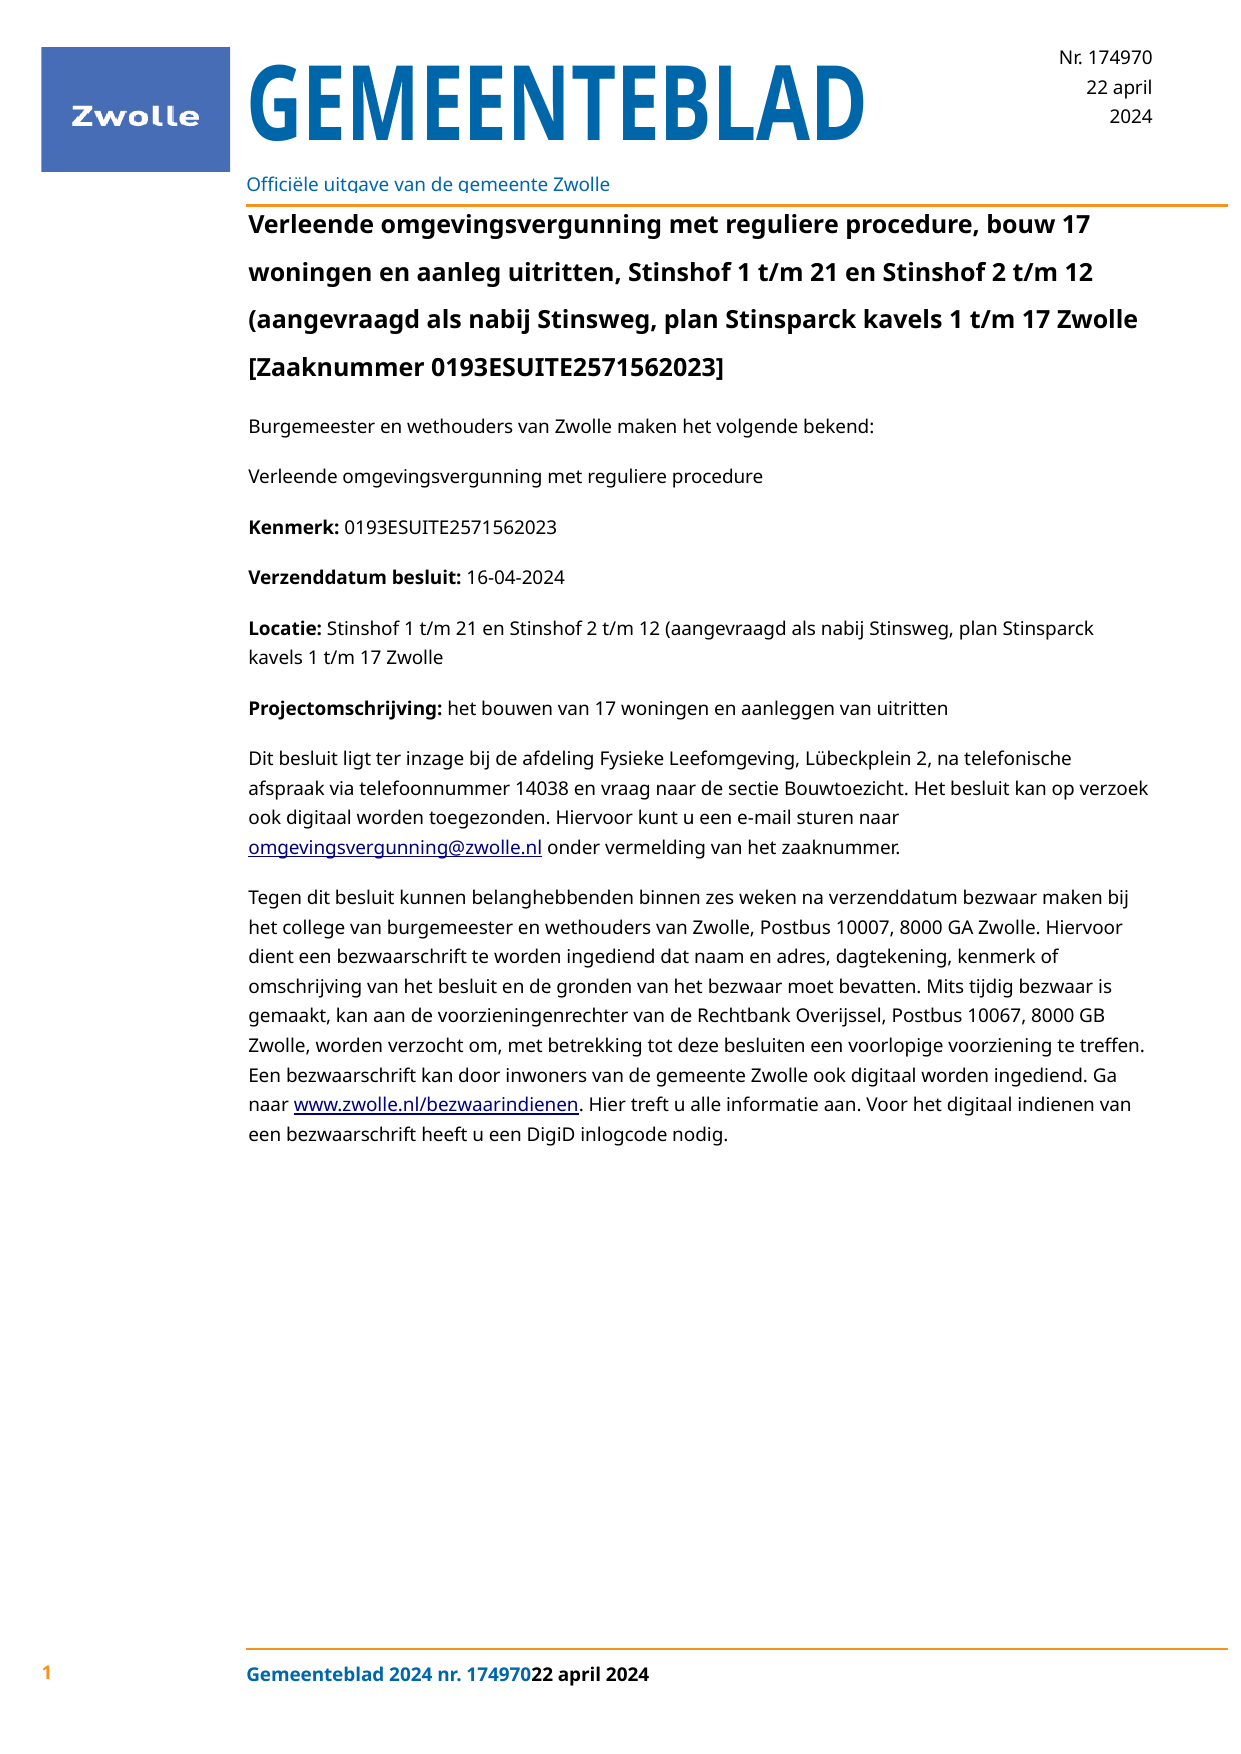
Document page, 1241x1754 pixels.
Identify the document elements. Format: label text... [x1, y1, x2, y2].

text Projectomschrijving: het bouwen van 17 woningen en aanleggen van uitritten [248, 695, 1152, 721]
text Verleende omgevingsvergunning met reguliere procedure [248, 463, 1152, 489]
picture [41, 47, 231, 172]
text Dit besluit ligt ter inzage bij de afdeling Fysieke Leefomgeving, Lübeckplein 2, na telefonische afspraak via telefoonnummer 14038 en vraag naar de sectie Bouwtoezicht. Het besluit kan op verzoek ook digitaal worden toegezonden. Hiervoor kunt u een e-mail sturen naar omgevingsvergunning@zwolle.nl onder vermelding van het zaaknummer. [248, 745, 1152, 860]
text Verzenddatum besluit: 16-04-2024 [248, 564, 1152, 590]
text Tegen dit besluit kunnen belanghebbenden binnen zes weken na verzenddatum bezwaar maken bij het college van burgemeester en wethouders van Zwolle, Postbus 10007, 8000 GA Zwolle. Hiervoor dient een bezwaarschrift te worden ingediend dat naam en adres, dagtekening, kenmerk of omschrijving van het besluit en de gronden van het bezwaar moet bevatten. Mits tijdig bezwaar is gemaakt, kan aan de voorzieningenrechter van de Rechtbank Overijssel, Postbus 10067, 8000 GB Zwolle, worden verzocht om, met betrekking tot deze besluiten een voorlopige voorziening te treffen. Een bezwaarschrift kan door inwoners van de gemeente Zwolle ook digitaal worden ingediend. Ga naar www.zwolle.nl/bezwaarindienen. Hier treft u alle informatie aan. Voor het digitaal indienen van een bezwaarschrift heeft u een DigiD inlogcode nodig. [248, 884, 1152, 1147]
text Burgemeester en wethouders van Zwolle maken het volgende bekend: [248, 413, 1152, 439]
text Kenmerk: 0193ESUITE2571562023 [248, 514, 1152, 540]
text Verleende omgevingsvergunning met reguliere procedure, bouw 17 woningen en aanleg uitritten, Stinshof 1 t/m 21 en Stinshof 2 t/m 12 (aangevraagd als nabij Stinsweg, plan Stinsparck kavels 1 t/m 17 Zwolle [Zaaknummer 0193ESUITE2571562023] [248, 207, 1152, 384]
text Locatie: Stinshof 1 t/m 21 en Stinshof 2 t/m 12 (aangevraagd als nabij Stinsweg, plan Stinsparck kavels 1 t/m 17 Zwolle [248, 615, 1152, 670]
